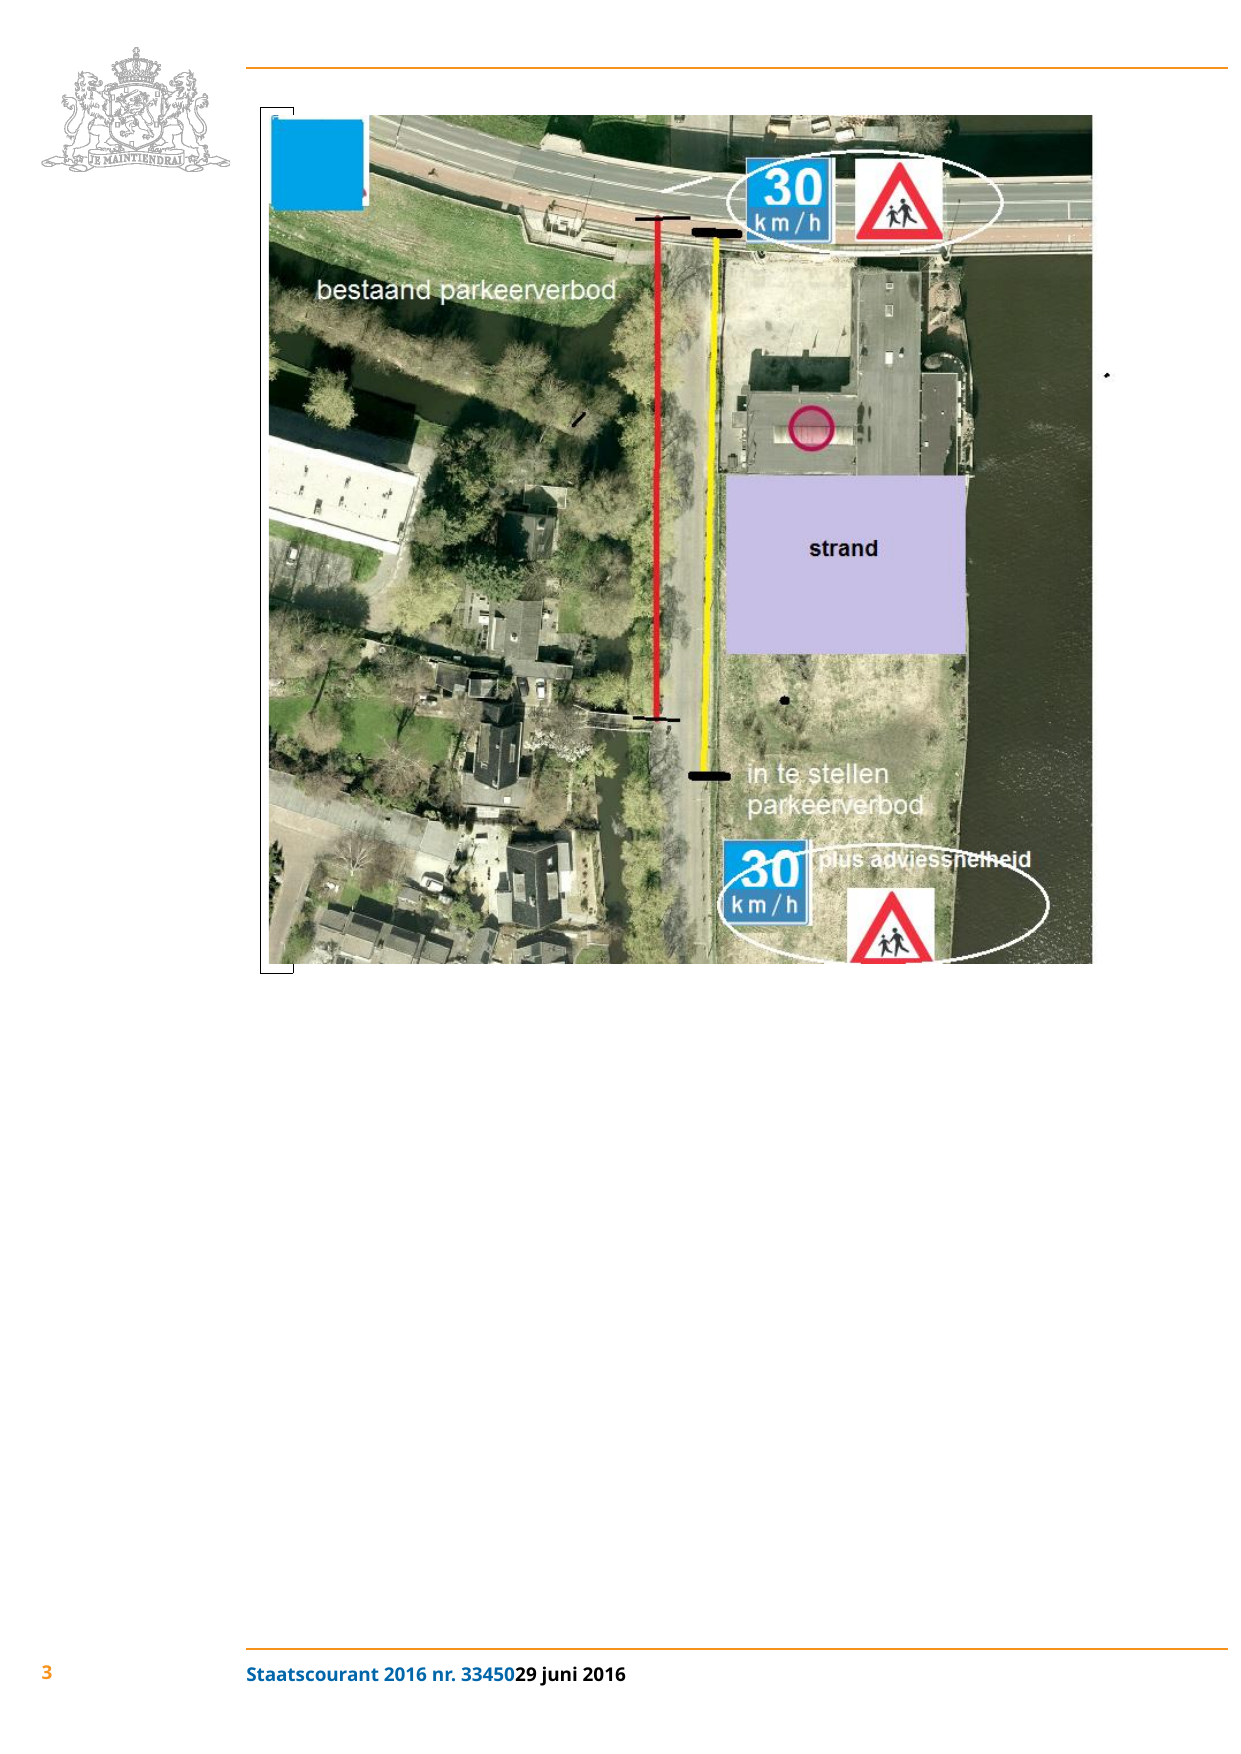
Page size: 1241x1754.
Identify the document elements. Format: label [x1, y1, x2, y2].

picture [268, 115, 1173, 964]
picture [41, 47, 231, 172]
